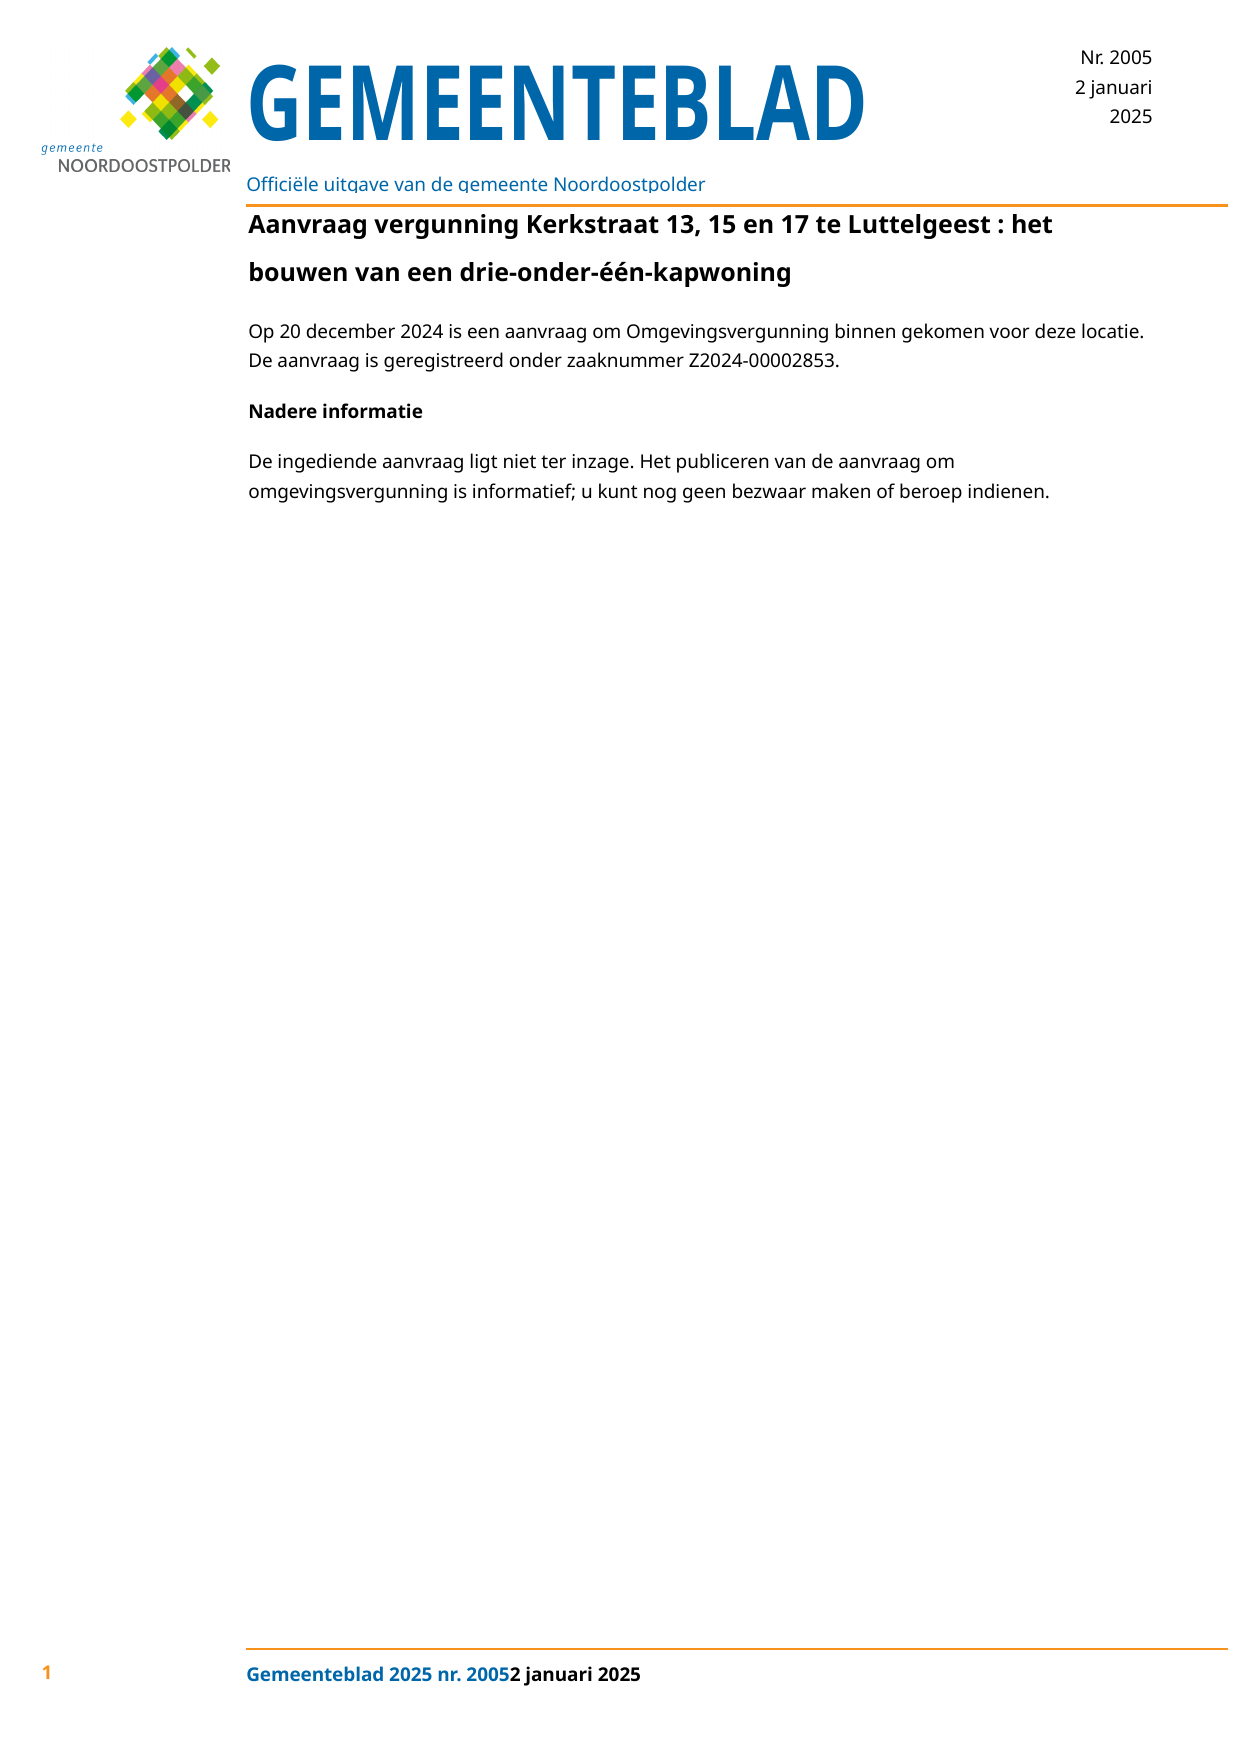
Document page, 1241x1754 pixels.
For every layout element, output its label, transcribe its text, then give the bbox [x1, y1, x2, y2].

text Aanvraag vergunning Kerkstraat 13, 15 en 17 te Luttelgeest : het bouwen van een drie-onder-één-kapwoning [248, 207, 1152, 288]
picture [41, 47, 231, 172]
text Op 20 december 2024 is een aanvraag om Omgevingsvergunning binnen gekomen voor deze locatie. De aanvraag is geregistreerd onder zaaknummer Z2024-00002853. [248, 318, 1152, 373]
text Nadere informatie [248, 398, 1152, 424]
text De ingediende aanvraag ligt niet ter inzage. Het publiceren van de aanvraag om omgevingsvergunning is informatief; u kunt nog geen bezwaar maken of beroep indienen. [248, 448, 1152, 504]
